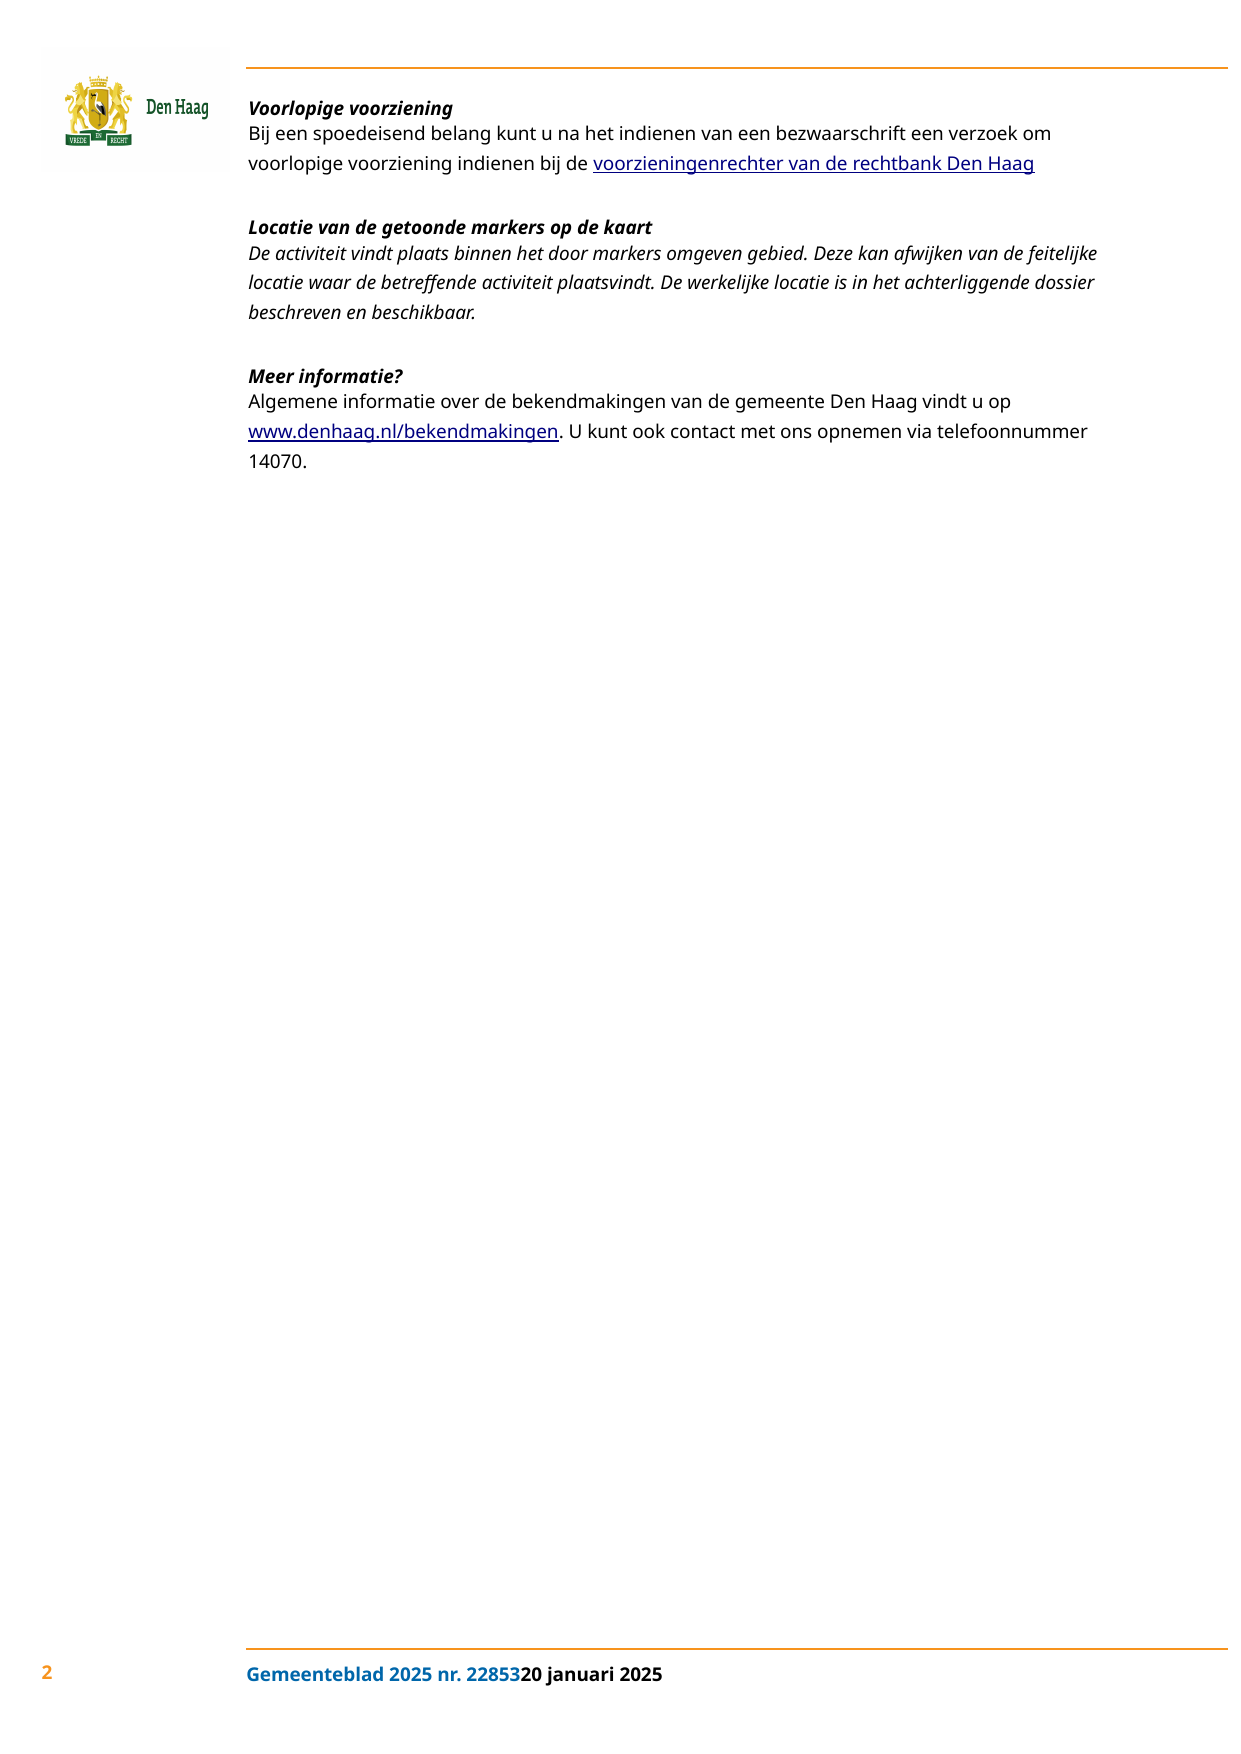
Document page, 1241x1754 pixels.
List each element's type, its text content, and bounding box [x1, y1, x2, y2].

text De activiteit vindt plaats binnen het door markers omgeven gebied. Deze kan afwijken van de feitelijke locatie waar de betreffende activiteit plaatsvindt. De werkelijke locatie is in het achterliggende dossier beschreven en beschikbaar. [248, 240, 1152, 325]
text Meer informatie? [248, 363, 1152, 389]
picture [41, 47, 231, 172]
text Locatie van de getoonde markers op de kaart [248, 214, 1152, 240]
text Algemene informatie over de bekendmakingen van de gemeente Den Haag vindt u op www.denhaag.nl/bekendmakingen. U kunt ook contact met ons opnemen via telefoonnummer 14070. [248, 389, 1152, 473]
text Voorlopige voorziening [248, 95, 1152, 121]
text Bij een spoedeisend belang kunt u na het indienen van een bezwaarschrift een verzoek om voorlopige voorziening indienen bij de voorzieningenrechter van de rechtbank Den Haag [248, 121, 1152, 176]
